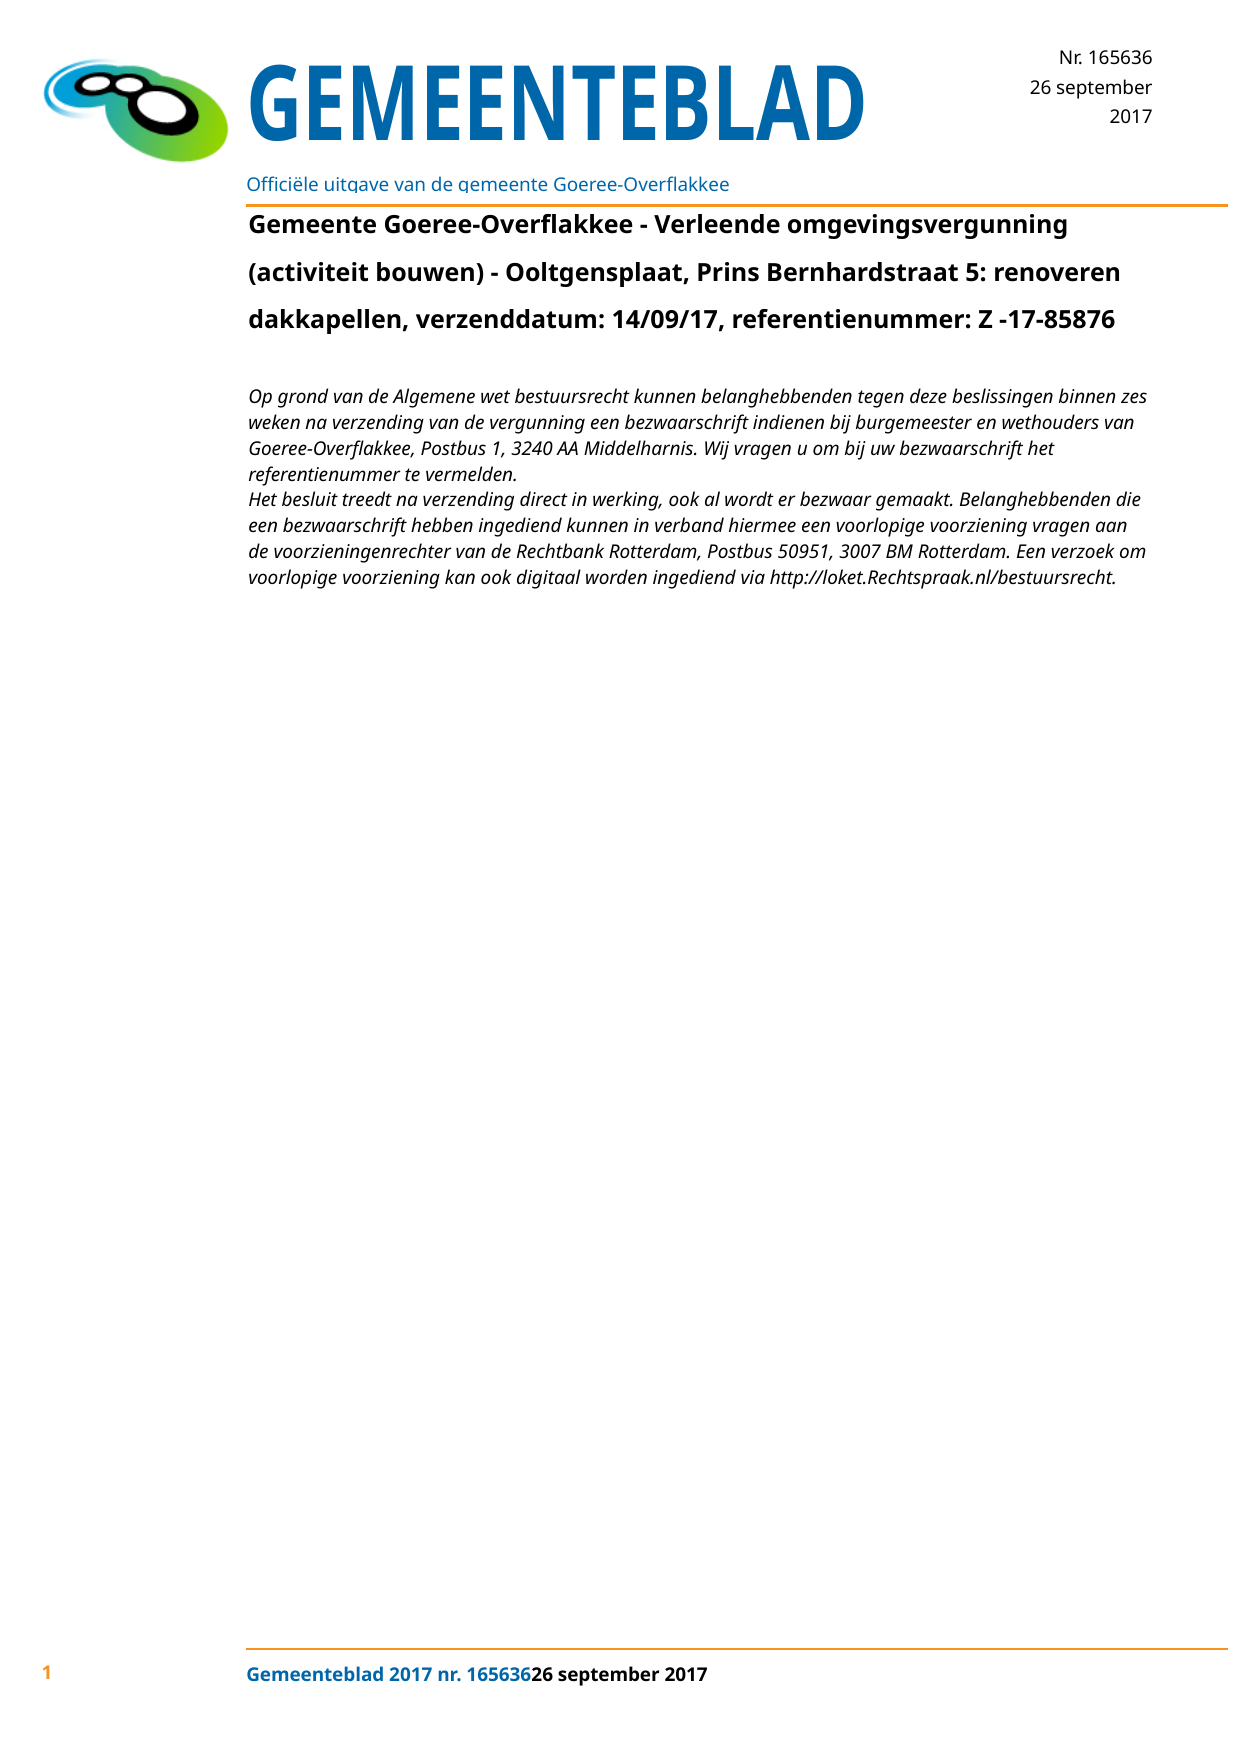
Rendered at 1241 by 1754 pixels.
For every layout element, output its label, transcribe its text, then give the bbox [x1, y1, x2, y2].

text Het besluit treedt na verzending direct in werking, ook al wordt er bezwaar gemaakt. Belanghebbenden die een bezwaarschrift hebben ingediend kunnen in verband hiermee een voorlopige voorziening vragen aan de voorzieningenrechter van de Rechtbank Rotterdam, Postbus 50951, 3007 BM Rotterdam. Een verzoek om voorlopige voorziening kan ook digitaal worden ingediend via http://loket.Rechtspraak.nl/bestuursrecht. [248, 487, 1152, 589]
text Gemeente Goeree-Overflakkee - Verleende omgevingsvergunning (activiteit bouwen) - Ooltgensplaat, Prins Bernhardstraat 5: renoveren dakkapellen, verzenddatum: 14/09/17, referentienummer: Z -17-85876 [248, 207, 1152, 336]
text Op grond van de Algemene wet bestuursrecht kunnen belanghebbenden tegen deze beslissingen binnen zes weken na verzending van de vergunning een bezwaarschrift indienen bij burgemeester en wethouders van Goeree-Overflakkee, Postbus 1, 3240 AA Middelharnis. Wij vragen u om bij uw bezwaarschrift het referentienummer te vermelden. [248, 384, 1152, 487]
picture [41, 47, 231, 172]
